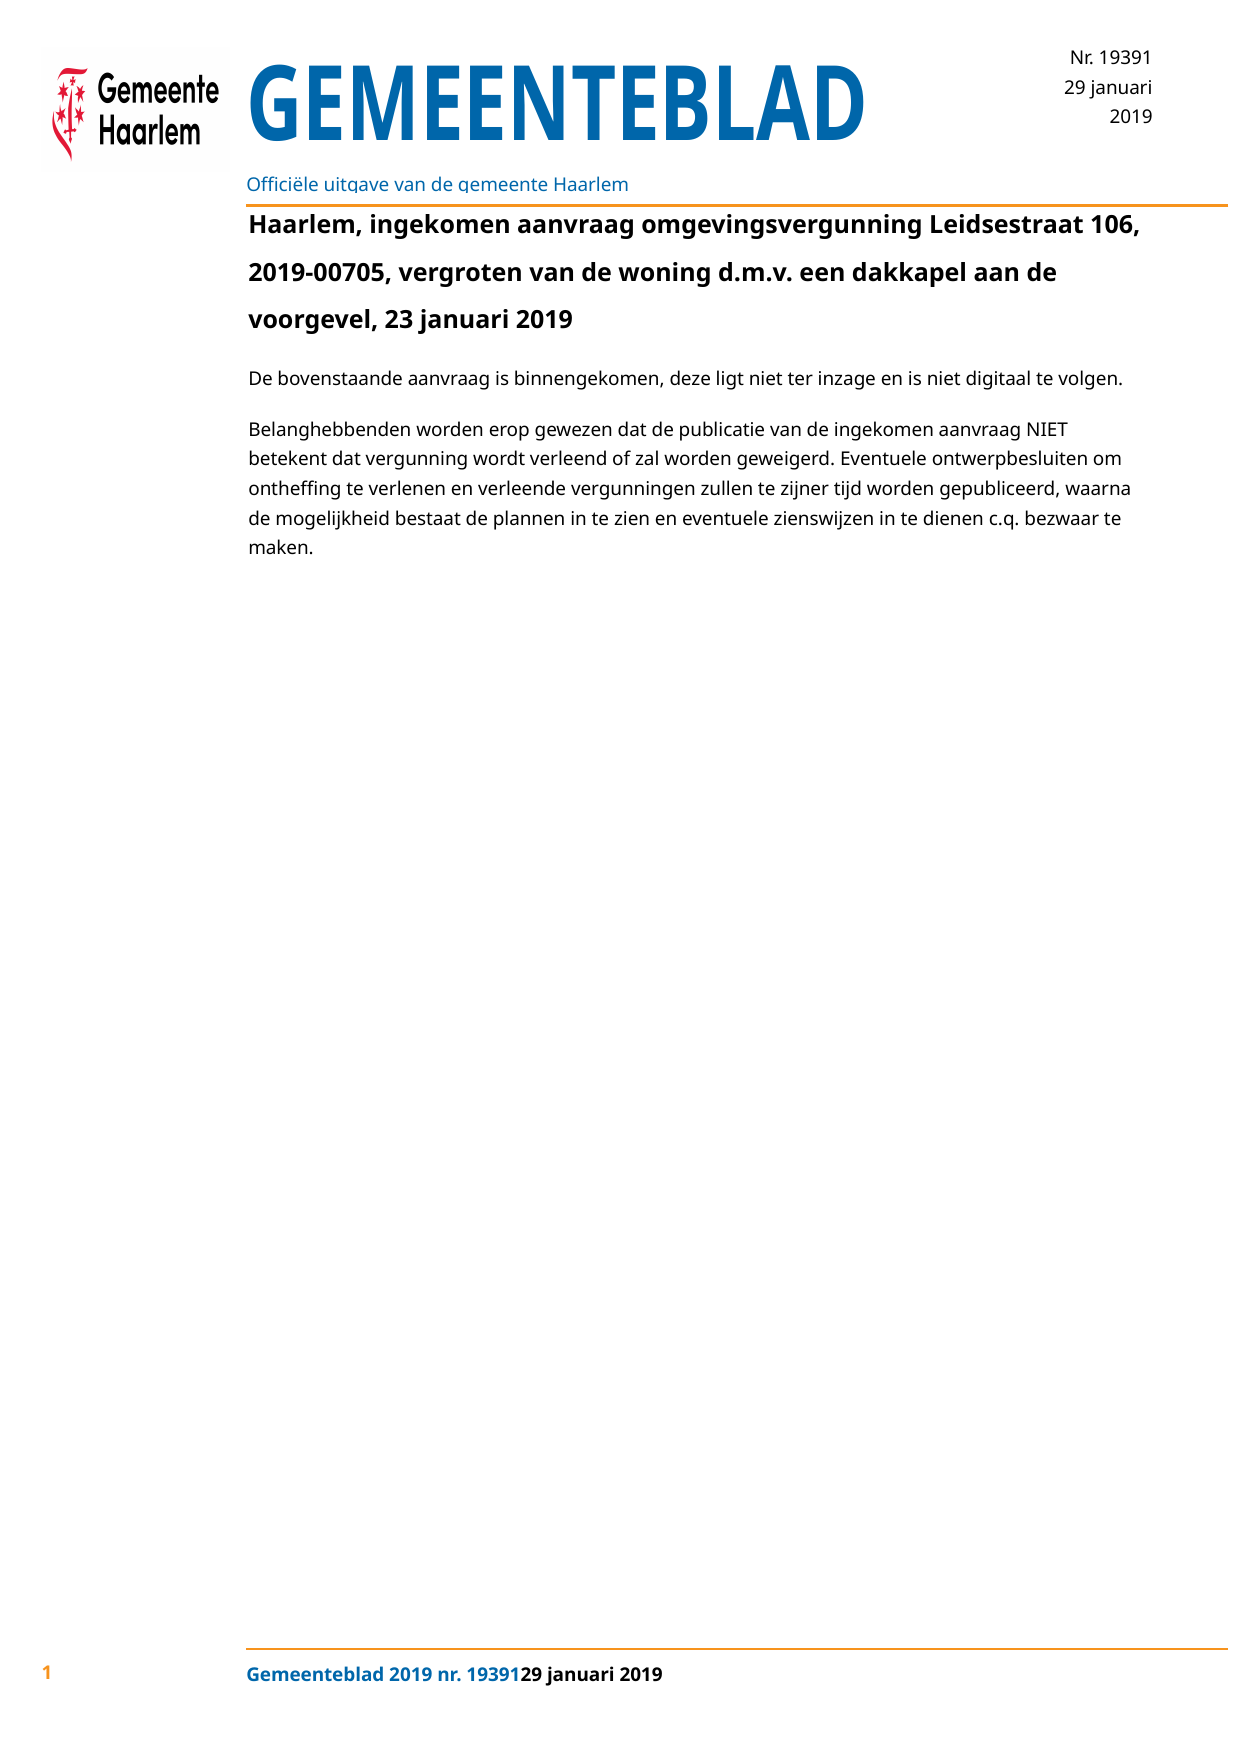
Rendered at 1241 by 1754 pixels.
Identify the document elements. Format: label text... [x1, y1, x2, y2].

text Belanghebbenden worden erop gewezen dat de publicatie van de ingekomen aanvraag NIET betekent dat vergunning wordt verleend of zal worden geweigerd. Eventuele ontwerpbesluiten om ontheffing te verlenen en verleende vergunningen zullen te zijner tijd worden gepubliceerd, waarna de mogelijkheid bestaat de plannen in te zien en eventuele zienswijzen in te dienen c.q. bezwaar te maken. [248, 416, 1152, 560]
text De bovenstaande aanvraag is binnengekomen, deze ligt niet ter inzage en is niet digitaal te volgen. [248, 366, 1152, 391]
picture [41, 47, 231, 172]
text Haarlem, ingekomen aanvraag omgevingsvergunning Leidsestraat 106, 2019-00705, vergroten van de woning d.m.v. een dakkapel aan de voorgevel, 23 januari 2019 [248, 207, 1152, 336]
